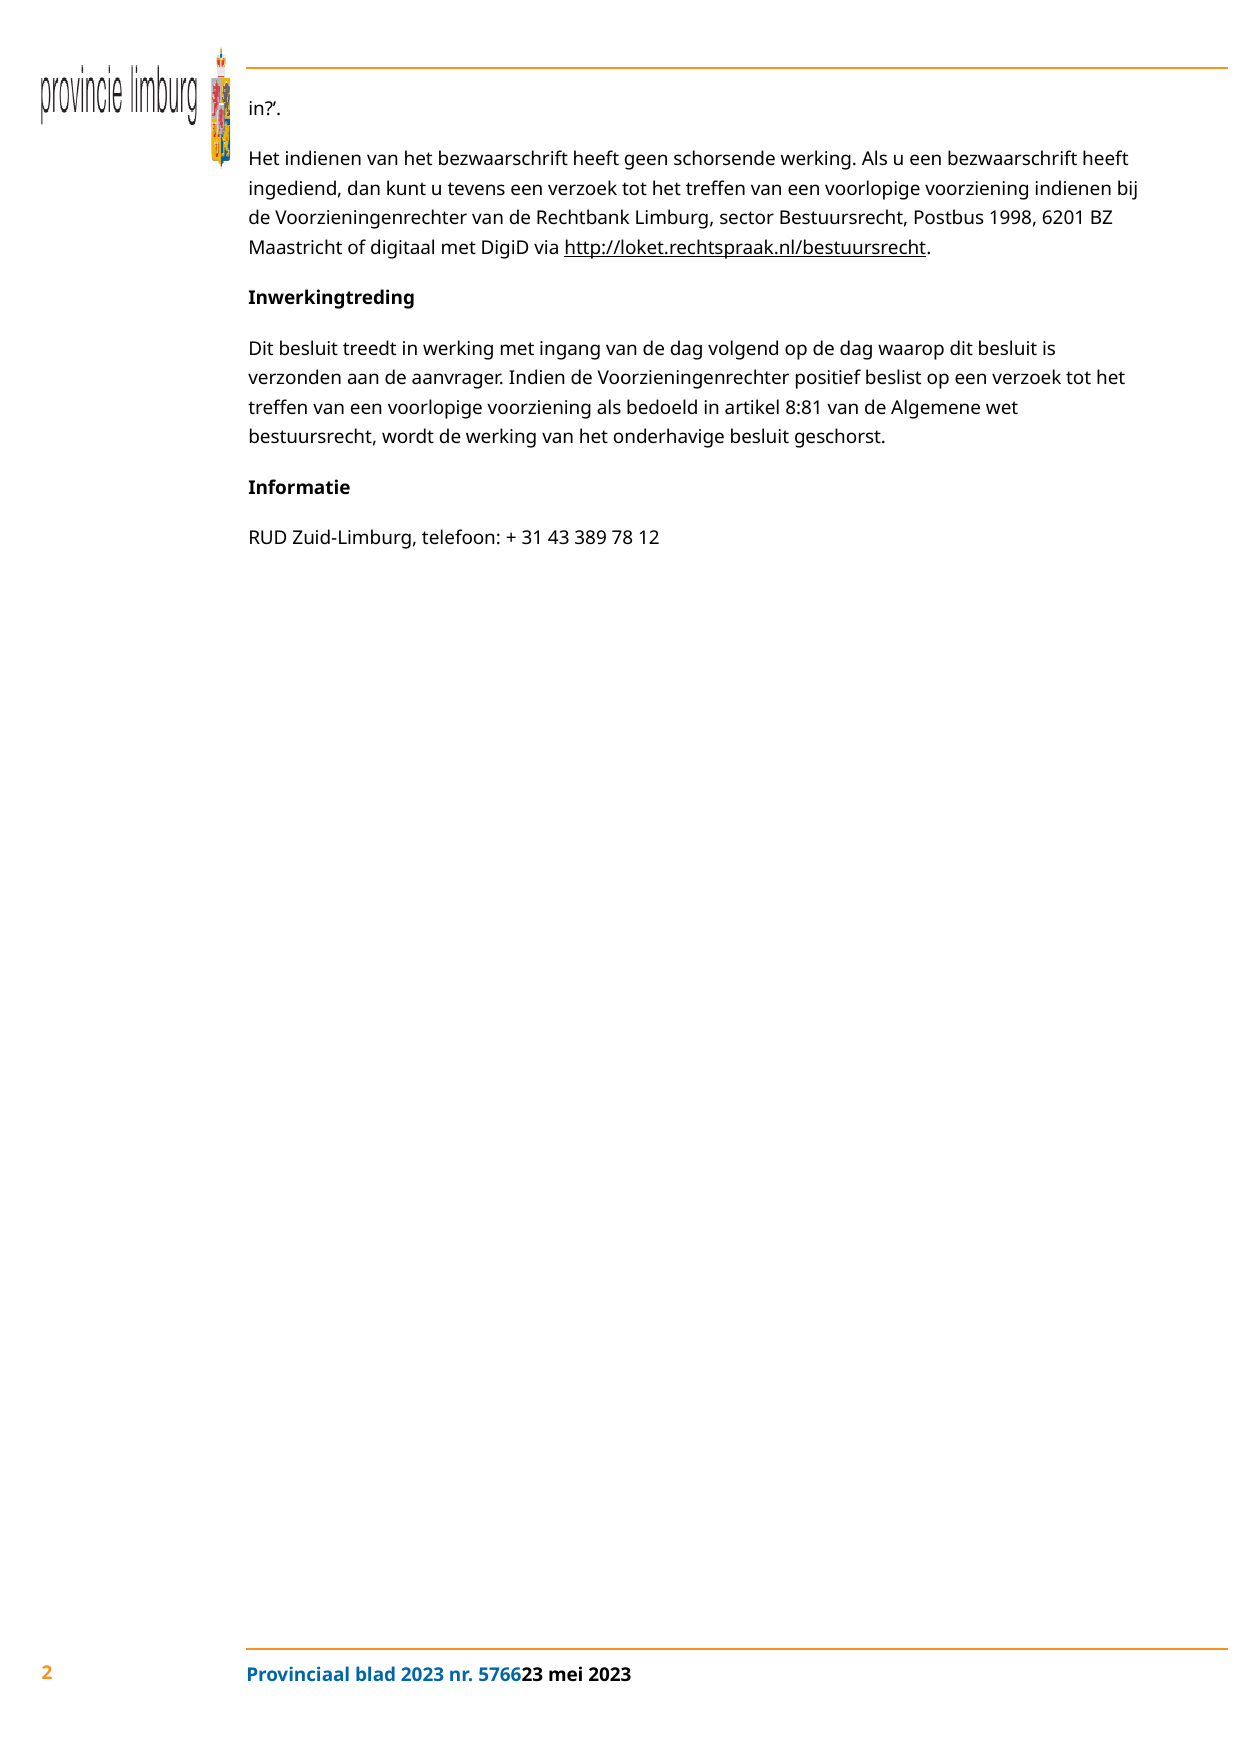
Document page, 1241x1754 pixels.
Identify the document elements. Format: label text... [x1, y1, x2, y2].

text in?’. [248, 95, 1152, 121]
text Informatie [248, 474, 1152, 500]
text Het indienen van het bezwaarschrift heeft geen schorsende werking. Als u een bezwaarschrift heeft ingediend, dan kunt u tevens een verzoek tot het treffen van een voorlopige voorziening indienen bij de Voorzieningenrechter van de Rechtbank Limburg, sector Bestuursrecht, Postbus 1998, 6201 BZ Maastricht of digitaal met DigiD via http://loket.rechtspraak.nl/bestuursrecht. [248, 145, 1152, 260]
text Dit besluit treedt in werking met ingang van de dag volgend op de dag waarop dit besluit is verzonden aan de aanvrager. Indien de Voorzieningenrechter positief beslist op een verzoek tot het treffen van een voorlopige voorziening als bedoeld in artikel 8:81 van de Algemene wet bestuursrecht, wordt de werking van het onderhavige besluit geschorst. [248, 335, 1152, 449]
text Inwerkingtreding [248, 284, 1152, 310]
text RUD Zuid-Limburg, telefoon: + 31 43 389 78 12 [248, 524, 1152, 550]
picture [41, 47, 231, 172]
